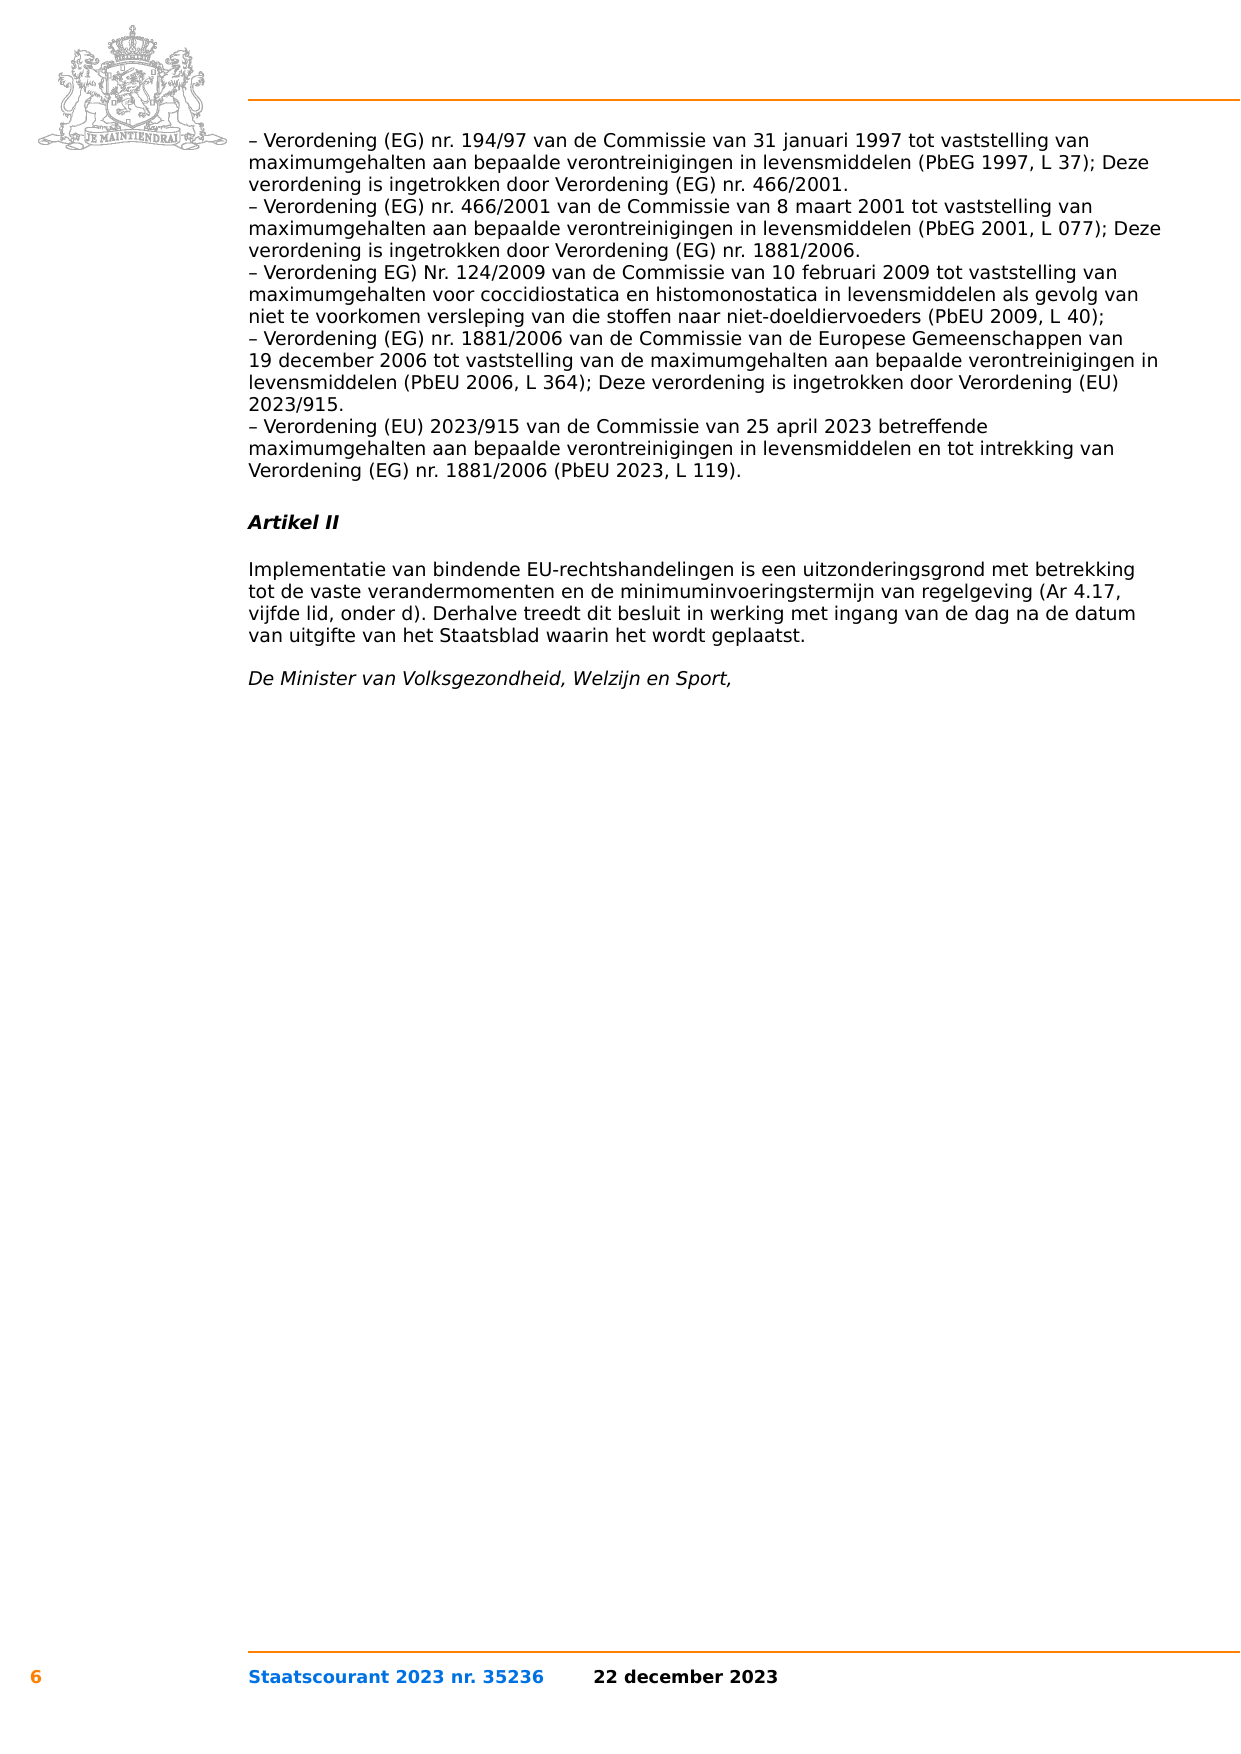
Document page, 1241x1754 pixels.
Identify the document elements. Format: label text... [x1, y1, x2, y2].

text – Verordening (EG) nr. 194/97 van de Commissie van 31 januari 1997 tot vaststelling van maximumgehalten aan bepaalde verontreinigingen in levensmiddelen (PbEG 1997, L 37); Deze verordening is ingetrokken door Verordening (EG) nr. 466/2001. [248, 130, 1163, 196]
text Implementatie van bindende EU-rechtshandelingen is een uitzonderingsgrond met betrekking tot de vaste verandermomenten en de minimuminvoeringstermijn van regelgeving (Ar 4.17, vijfde lid, onder d). Derhalve treedt dit besluit in werking met ingang van de dag na de datum van uitgifte van het Staatsblad waarin het wordt geplaatst. [248, 558, 1163, 646]
text – Verordening (EG) nr. 466/2001 van de Commissie van 8 maart 2001 tot vaststelling van maximumgehalten aan bepaalde verontreinigingen in levensmiddelen (PbEG 2001, L 077); Deze verordening is ingetrokken door Verordening (EG) nr. 1881/2006. [248, 196, 1163, 262]
text De Minister van Volksgezondheid, Welzijn en Sport, [248, 668, 1163, 690]
text – Verordening EG) Nr. 124/2009 van de Commissie van 10 februari 2009 tot vaststelling van maximumgehalten voor coccidiostatica en histomonostatica in levensmiddelen als gevolg van niet te voorkomen versleping van die stoffen naar niet-doeldiervoeders (PbEU 2009, L 40); [248, 262, 1163, 328]
picture [38, 25, 227, 150]
text – Verordening (EG) nr. 1881/2006 van de Commissie van de Europese Gemeenschappen van 19 december 2006 tot vaststelling van de maximumgehalten aan bepaalde verontreinigingen in levensmiddelen (PbEU 2006, L 364); Deze verordening is ingetrokken door Verordening (EU) 2023/915. [248, 328, 1163, 416]
subtitle Artikel II [248, 512, 1163, 533]
text – Verordening (EU) 2023/915 van de Commissie van 25 april 2023 betreffende maximumgehalten aan bepaalde verontreinigingen in levensmiddelen en tot intrekking van Verordening (EG) nr. 1881/2006 (PbEU 2023, L 119). [248, 416, 1163, 482]
